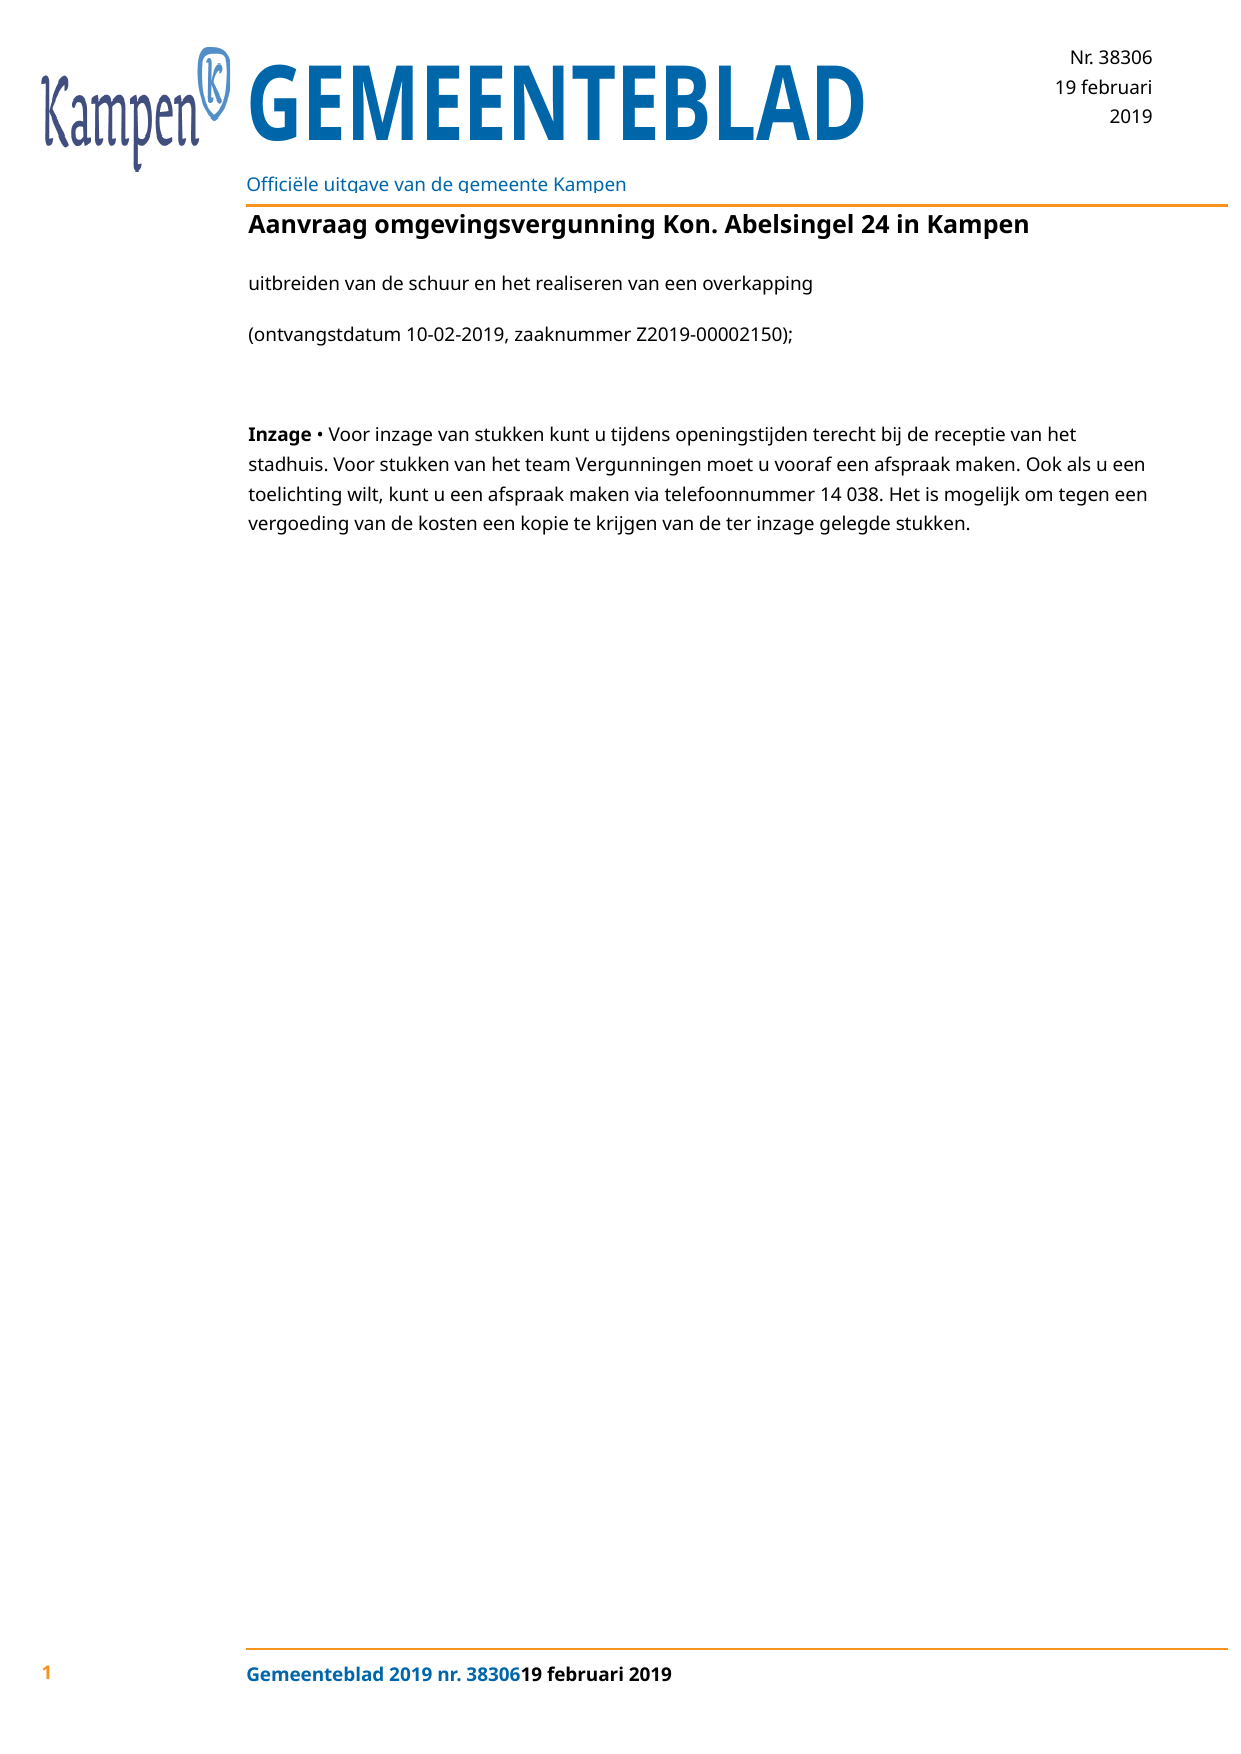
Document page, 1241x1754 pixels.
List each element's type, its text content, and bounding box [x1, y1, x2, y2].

text (ontvangstdatum 10-02-2019, zaaknummer Z2019-00002150); [248, 321, 1152, 346]
text uitbreiden van de schuur en het realiseren van een overkapping [248, 270, 1152, 296]
text Aanvraag omgevingsvergunning Kon. Abelsingel 24 in Kampen [248, 207, 1152, 241]
text Inzage • Voor inzage van stukken kunt u tijdens openingstijden terecht bij de receptie van het stadhuis. Voor stukken van het team Vergunningen moet u vooraf een afspraak maken. Ook als u een toelichting wilt, kunt u een afspraak maken via telefoonnummer 14 038. Het is mogelijk om tegen een vergoeding van de kosten een kopie te krijgen van de ter inzage gelegde stukken. [248, 422, 1152, 536]
picture [41, 47, 231, 172]
